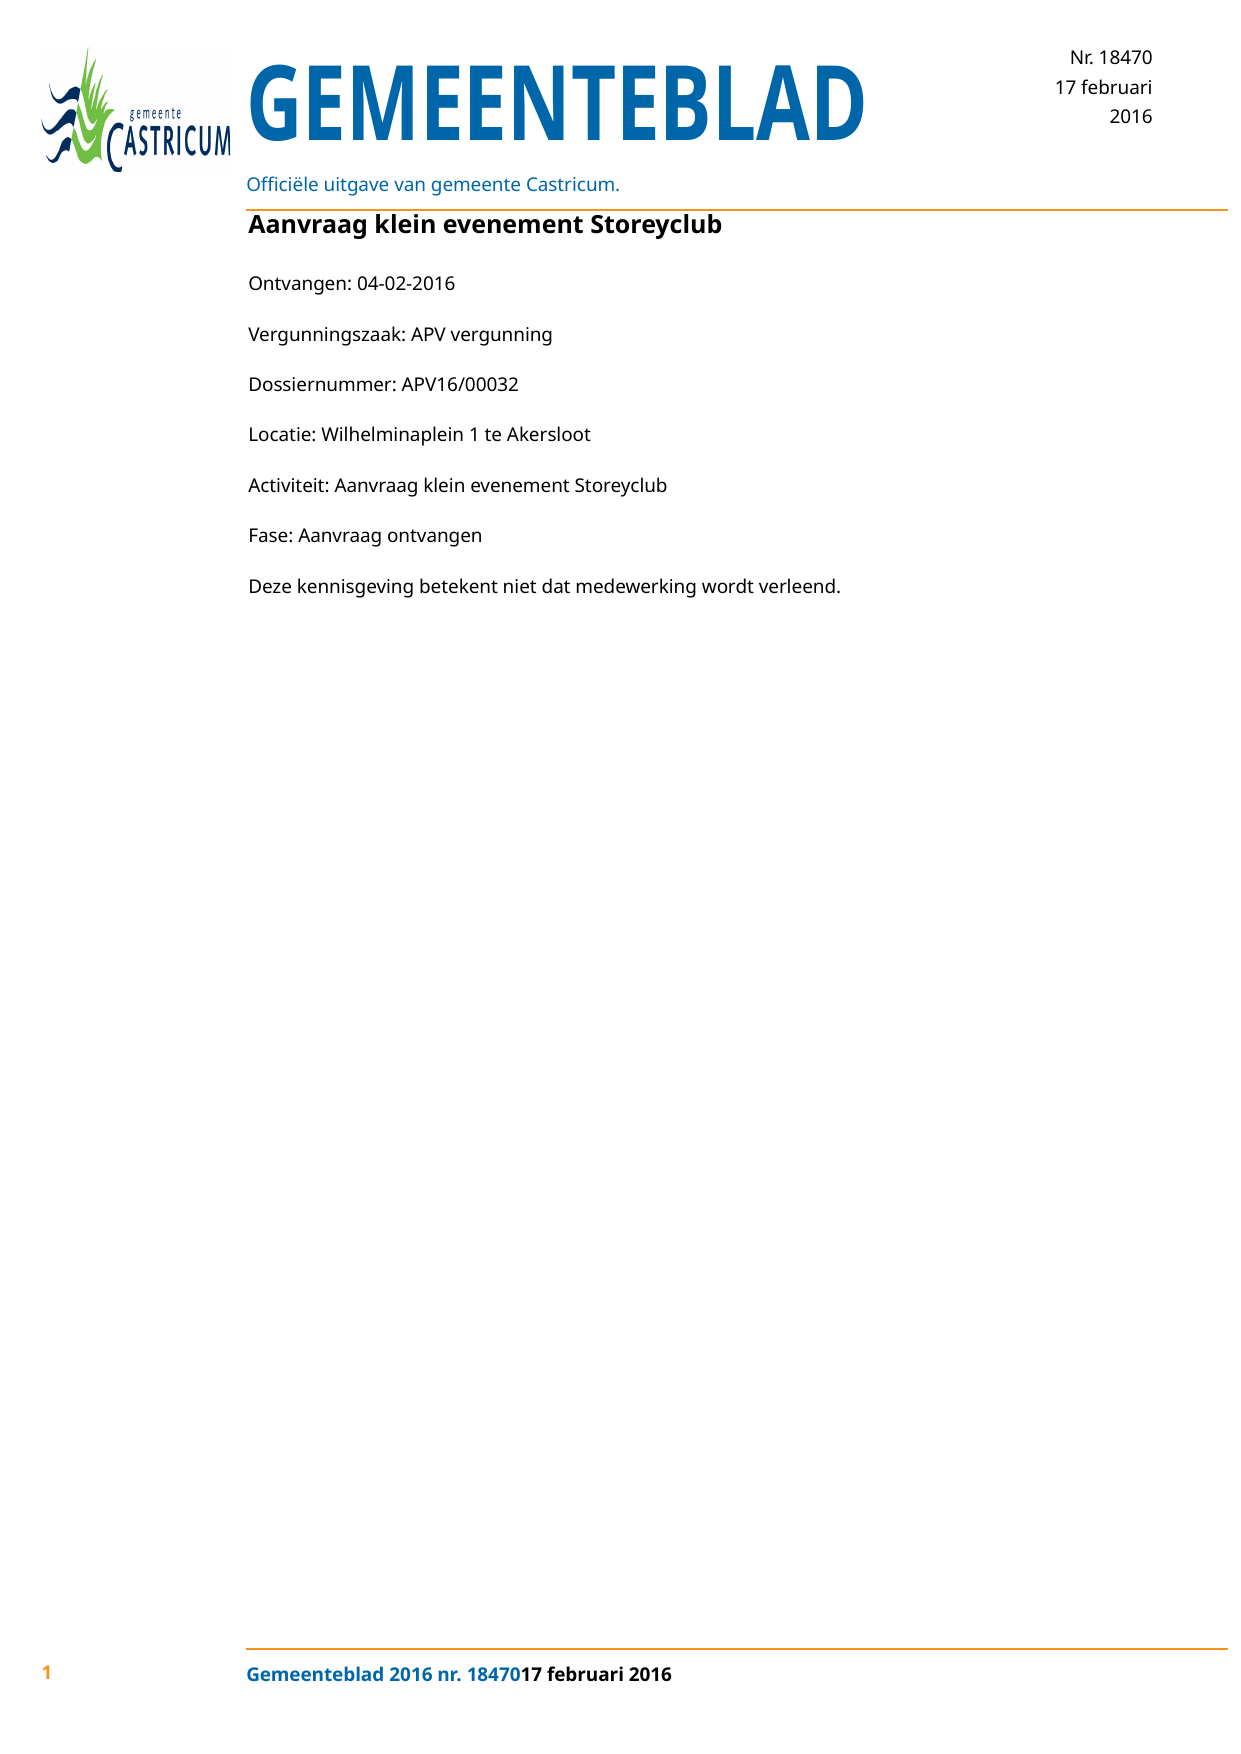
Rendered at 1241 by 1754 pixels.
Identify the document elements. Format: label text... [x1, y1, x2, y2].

text Aanvraag klein evenement Storeyclub [248, 211, 1152, 241]
text Activiteit: Aanvraag klein evenement Storeyclub [248, 472, 1152, 498]
text Vergunningszaak: APV vergunning [248, 321, 1152, 346]
text Locatie: Wilhelminaplein 1 te Akersloot [248, 422, 1152, 447]
text Ontvangen: 04-02-2016 [248, 270, 1152, 296]
text Fase: Aanvraag ontvangen [248, 522, 1152, 548]
picture [41, 47, 231, 172]
text Dossiernummer: APV16/00032 [248, 371, 1152, 397]
text Deze kennisgeving betekent niet dat medewerking wordt verleend. [248, 573, 1152, 598]
